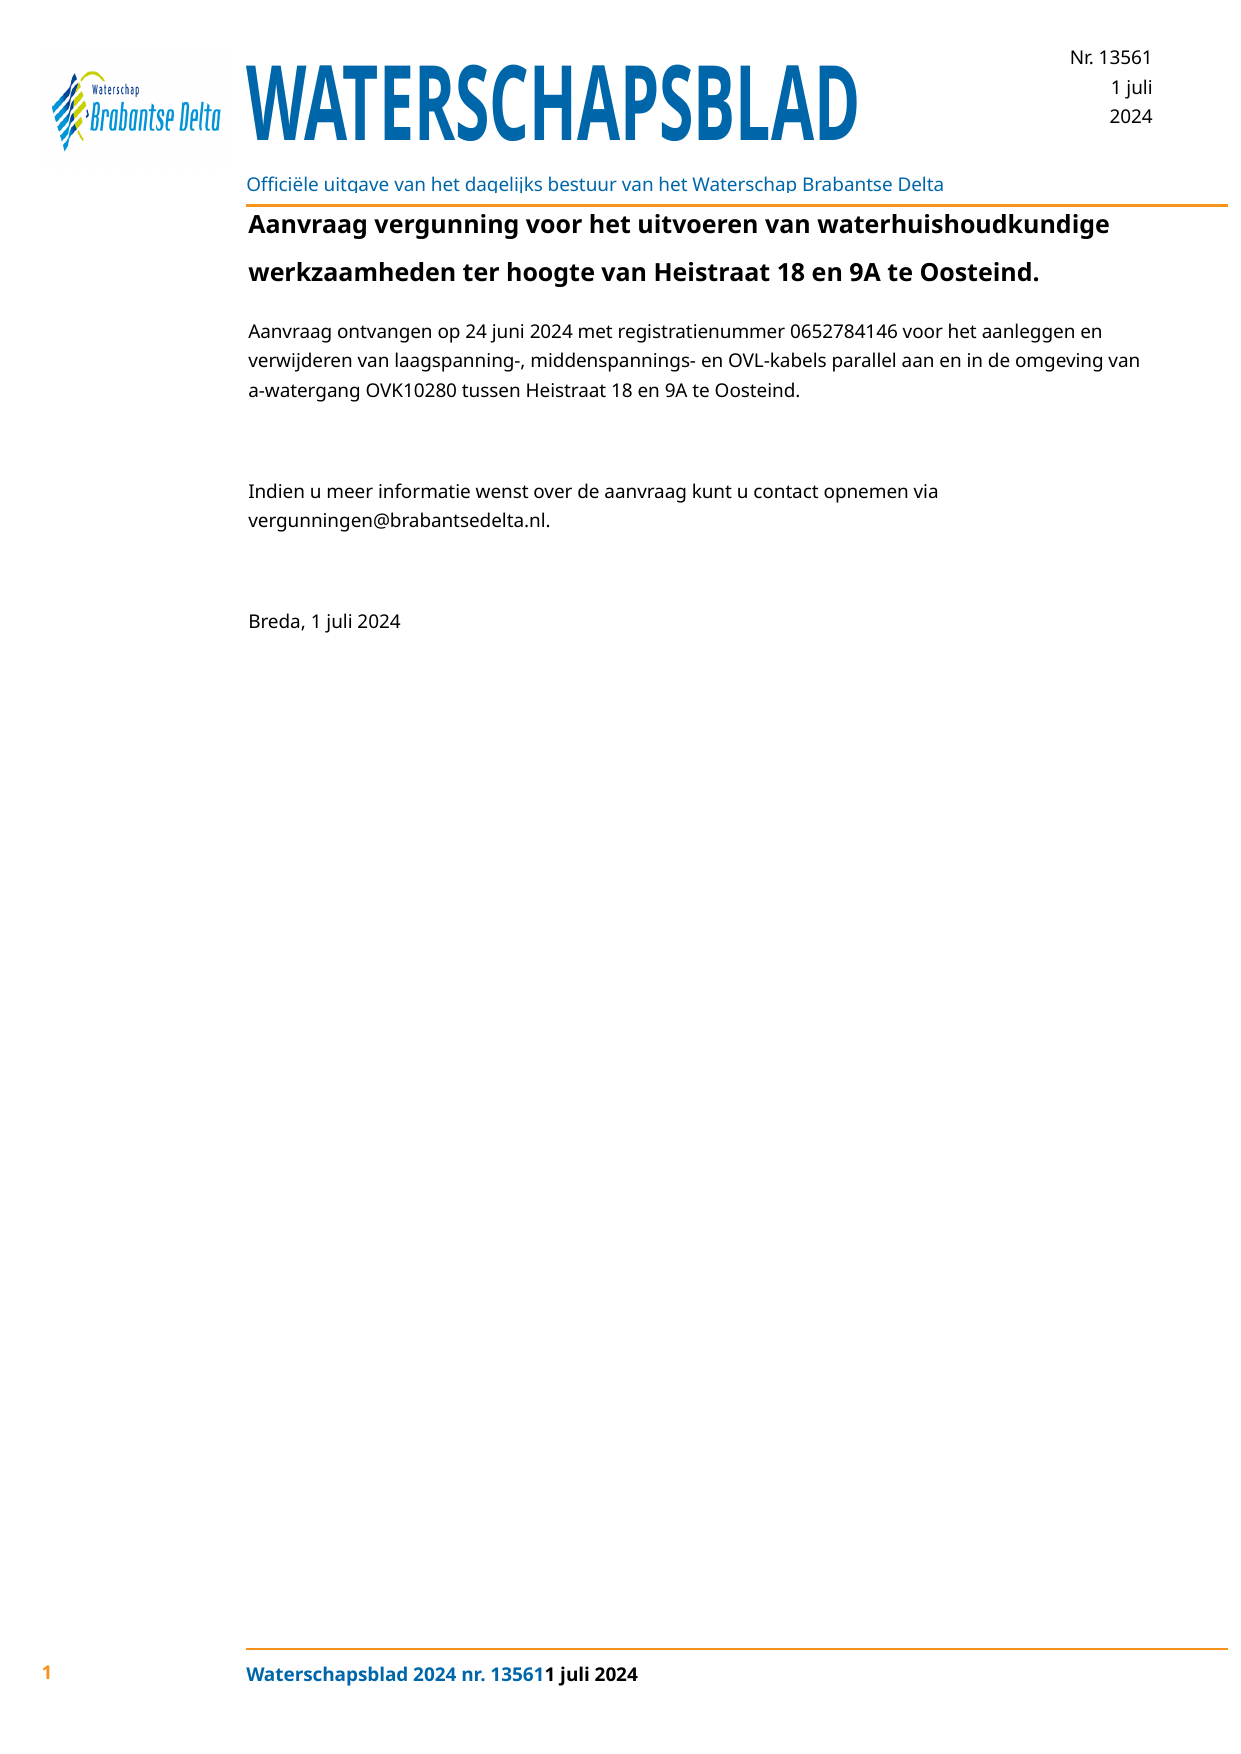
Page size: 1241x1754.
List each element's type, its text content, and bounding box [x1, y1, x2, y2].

text Breda, 1 juli 2024 [248, 608, 1152, 634]
text Aanvraag ontvangen op 24 juni 2024 met registratienummer 0652784146 voor het aanleggen en verwijderen van laagspanning-, middenspannings- en OVL-kabels parallel aan en in de omgeving van a-watergang OVK10280 tussen Heistraat 18 en 9A te Oosteind. [248, 318, 1152, 403]
picture [41, 47, 231, 172]
text Indien u meer informatie wenst over de aanvraag kunt u contact opnemen via vergunningen@brabantsedelta.nl. [248, 478, 1152, 533]
text Aanvraag vergunning voor het uitvoeren van waterhuishoudkundige werkzaamheden ter hoogte van Heistraat 18 en 9A te Oosteind. [248, 207, 1152, 288]
